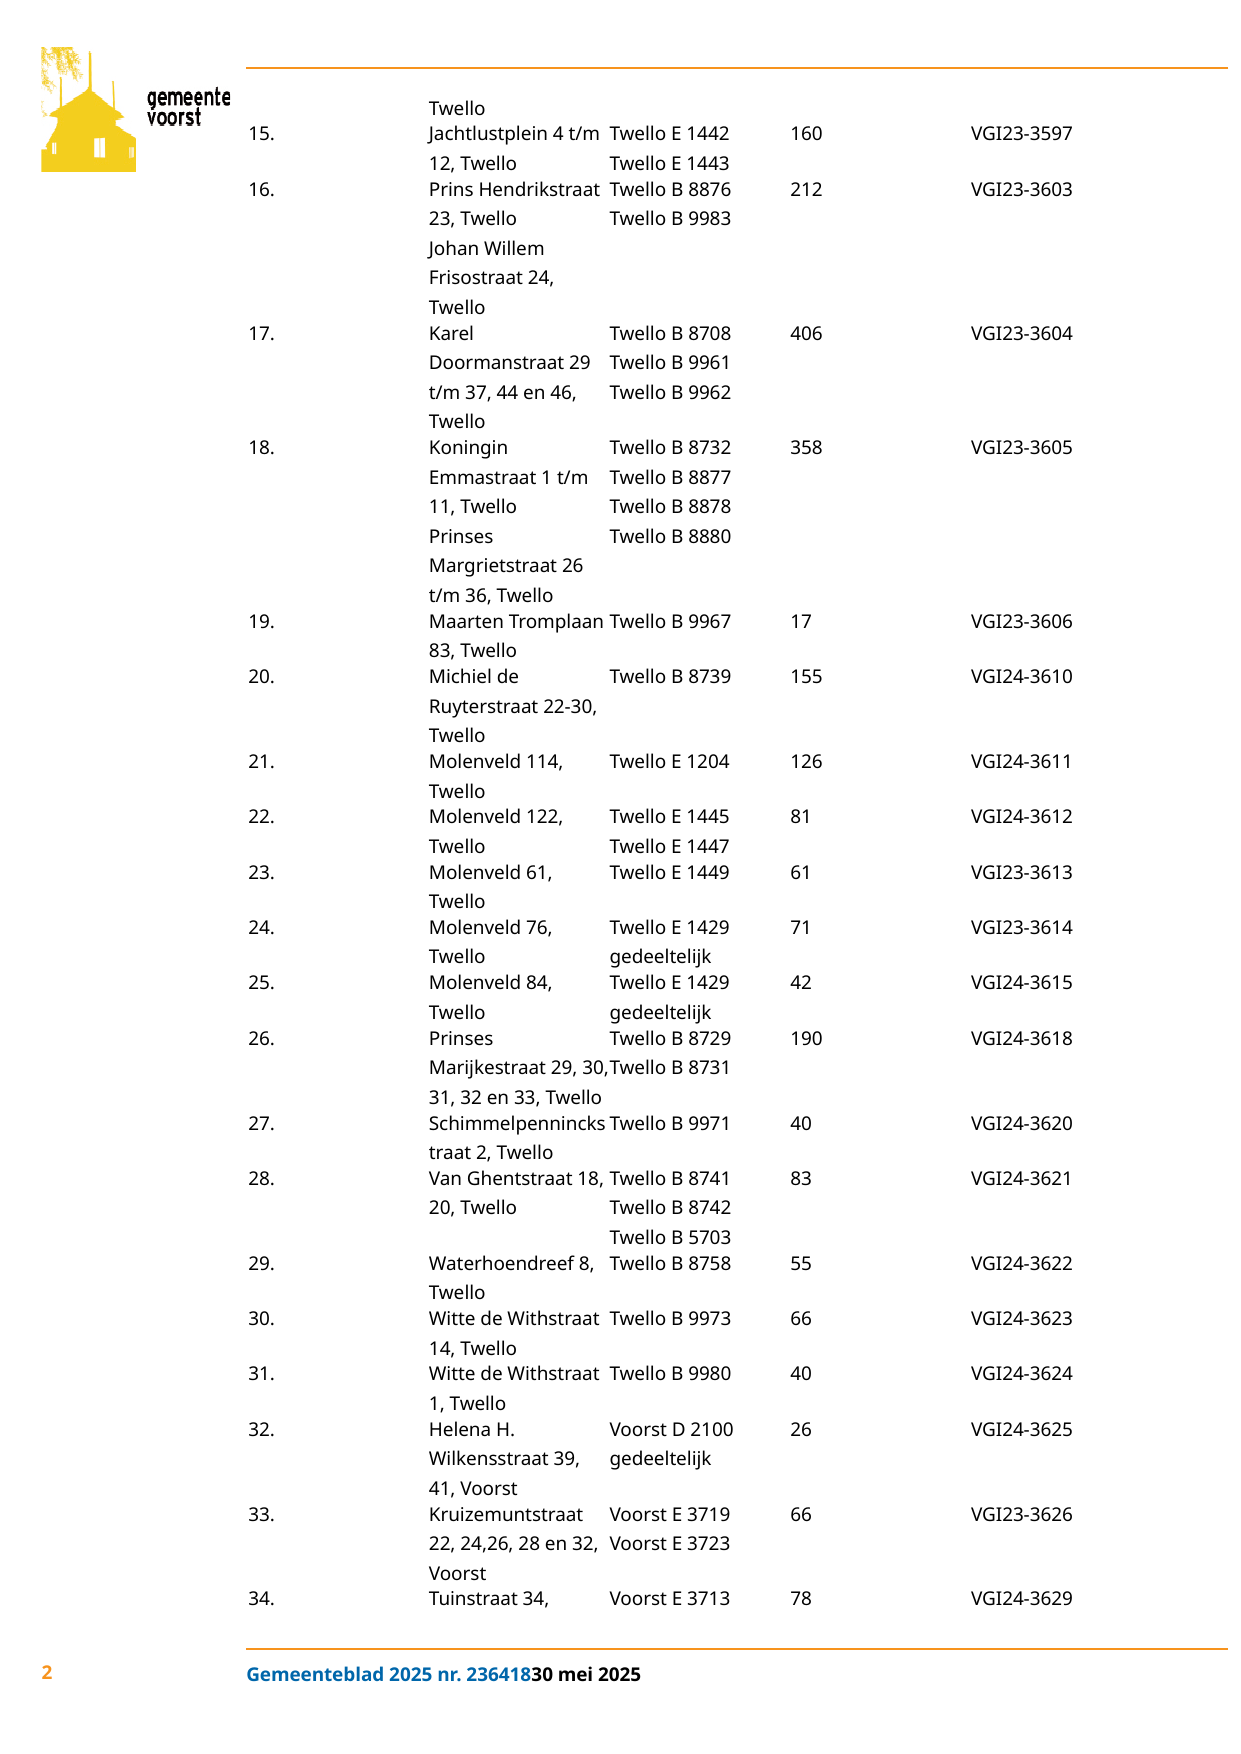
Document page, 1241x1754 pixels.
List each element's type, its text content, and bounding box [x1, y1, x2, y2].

table_cell Twello B 9973 [609, 1305, 790, 1361]
table_cell Twello B 9971 [609, 1110, 790, 1165]
table_cell Molenveld 114, Twello [429, 748, 609, 803]
table_cell Van Ghentstraat 18, 20, Twello [429, 1165, 609, 1250]
table_cell Twello B 9980 [609, 1361, 790, 1416]
table_cell Kruizemuntstraat 22, 24,26, 28 en 32, Voorst [429, 1501, 609, 1586]
table_cell VGI24-3620 [971, 1110, 1152, 1165]
table_cell 24. [248, 914, 429, 969]
table_cell 190 [790, 1025, 971, 1110]
table_cell Twello B 8741 Twello B 8742 Twello B 5703 [609, 1165, 790, 1250]
table_cell Michiel de Ruyterstraat 22-30, Twello [429, 663, 609, 748]
table_cell 71 [790, 914, 971, 969]
table_cell Voorst E 3719 Voorst E 3723 [609, 1501, 790, 1586]
table_cell Twello B 8708 Twello B 9961 Twello B 9962 [609, 320, 790, 434]
table_cell Twello E 1204 [609, 748, 790, 803]
table_cell Twello E 1442 Twello E 1443 [609, 121, 790, 176]
table_cell 66 [790, 1501, 971, 1586]
table_cell Prinses Marijkestraat 29, 30, 31, 32 en 33, Twello [429, 1025, 609, 1110]
table_cell VGI24-3621 [971, 1165, 1152, 1250]
table_cell Twello E 1429 gedeeltelijk [609, 914, 790, 969]
table_cell VGI24-3624 [971, 1361, 1152, 1416]
table_cell 81 [790, 804, 971, 859]
table_cell 16. [248, 176, 429, 320]
table_cell Tuinstraat 34, [429, 1586, 609, 1611]
table_cell [790, 95, 971, 121]
table_cell Helena H. Wilkensstraat 39, 41, Voorst [429, 1416, 609, 1501]
table_cell 212 [790, 176, 971, 320]
table_cell Karel Doormanstraat 29 t/m 37, 44 en 46, Twello [429, 320, 609, 434]
table_cell 83 [790, 1165, 971, 1250]
table_cell VGI23-3606 [971, 608, 1152, 663]
table_cell [971, 95, 1152, 121]
table_cell Molenveld 61, Twello [429, 859, 609, 914]
table_cell [609, 95, 790, 121]
table_cell VGI24-3629 [971, 1586, 1152, 1611]
table_cell VGI24-3610 [971, 663, 1152, 748]
table_cell 27. [248, 1110, 429, 1165]
table_cell 42 [790, 970, 971, 1025]
picture [41, 47, 231, 172]
table_cell VGI23-3605 [971, 434, 1152, 608]
table_cell Voorst D 2100 gedeeltelijk [609, 1416, 790, 1501]
table_cell 30. [248, 1305, 429, 1361]
table_cell 17 [790, 608, 971, 663]
table_cell Witte de Withstraat 14, Twello [429, 1305, 609, 1361]
table_cell Witte de Withstraat 1, Twello [429, 1361, 609, 1416]
table_cell Jachtlustplein 4 t/m 12, Twello [429, 121, 609, 176]
table_cell Twello B 8739 [609, 663, 790, 748]
table_cell Koningin Emmastraat 1 t/m 11, Twello Prinses Margrietstraat 26 t/m 36, Twello [429, 434, 609, 608]
table_cell VGI24-3612 [971, 804, 1152, 859]
table_cell 40 [790, 1361, 971, 1416]
table_cell Maarten Tromplaan 83, Twello [429, 608, 609, 663]
table_cell Schimmelpenninckstraat 2, Twello [429, 1110, 609, 1165]
table_cell 20. [248, 663, 429, 748]
table_cell 21. [248, 748, 429, 803]
table_cell 160 [790, 121, 971, 176]
table_cell 126 [790, 748, 971, 803]
table_cell VGI24-3611 [971, 748, 1152, 803]
table_cell 29. [248, 1250, 429, 1305]
table_cell Voorst E 3713 [609, 1586, 790, 1611]
table_cell Molenveld 76, Twello [429, 914, 609, 969]
table_cell 23. [248, 859, 429, 914]
table_cell 26. [248, 1025, 429, 1110]
table_cell Twello B 8732 Twello B 8877 Twello B 8878 Twello B 8880 [609, 434, 790, 608]
table_cell 17. [248, 320, 429, 434]
table_cell Twello [429, 95, 609, 121]
table_cell Twello B 9967 [609, 608, 790, 663]
table_cell 155 [790, 663, 971, 748]
table_cell Twello B 8758 [609, 1250, 790, 1305]
table_cell VGI24-3622 [971, 1250, 1152, 1305]
table_cell 22. [248, 804, 429, 859]
table_cell Prins Hendrikstraat 23, Twello Johan Willem Frisostraat 24, Twello [429, 176, 609, 320]
table_cell 25. [248, 970, 429, 1025]
table_cell VGI23-3603 [971, 176, 1152, 320]
table_cell 406 [790, 320, 971, 434]
table_cell VGI23-3597 [971, 121, 1152, 176]
table_cell VGI24-3615 [971, 970, 1152, 1025]
table_cell 358 [790, 434, 971, 608]
table_cell 18. [248, 434, 429, 608]
table_cell VGI23-3626 [971, 1501, 1152, 1586]
table_cell Twello B 8876 Twello B 9983 [609, 176, 790, 320]
table_cell Molenveld 122, Twello [429, 804, 609, 859]
table_cell Twello B 8729 Twello B 8731 [609, 1025, 790, 1110]
table_cell 55 [790, 1250, 971, 1305]
table_cell 26 [790, 1416, 971, 1501]
table_cell Twello E 1445 Twello E 1447 [609, 804, 790, 859]
table_cell 15. [248, 121, 429, 176]
table_cell VGI23-3604 [971, 320, 1152, 434]
table_cell VGI24-3623 [971, 1305, 1152, 1361]
table_cell 28. [248, 1165, 429, 1250]
table_cell VGI23-3613 [971, 859, 1152, 914]
table_cell 40 [790, 1110, 971, 1165]
table_cell VGI24-3625 [971, 1416, 1152, 1501]
table_cell 31. [248, 1361, 429, 1416]
table_cell Twello E 1449 [609, 859, 790, 914]
table_cell 61 [790, 859, 971, 914]
table_cell Twello E 1429 gedeeltelijk [609, 970, 790, 1025]
table_cell 66 [790, 1305, 971, 1361]
table_cell 34. [248, 1586, 429, 1611]
table_cell VGI24-3618 [971, 1025, 1152, 1110]
table_cell VGI23-3614 [971, 914, 1152, 969]
table_cell [248, 95, 429, 121]
table_cell 19. [248, 608, 429, 663]
table_cell 32. [248, 1416, 429, 1501]
table_cell 33. [248, 1501, 429, 1586]
table_cell Waterhoendreef 8, Twello [429, 1250, 609, 1305]
table_cell 78 [790, 1586, 971, 1611]
table_cell Molenveld 84, Twello [429, 970, 609, 1025]
